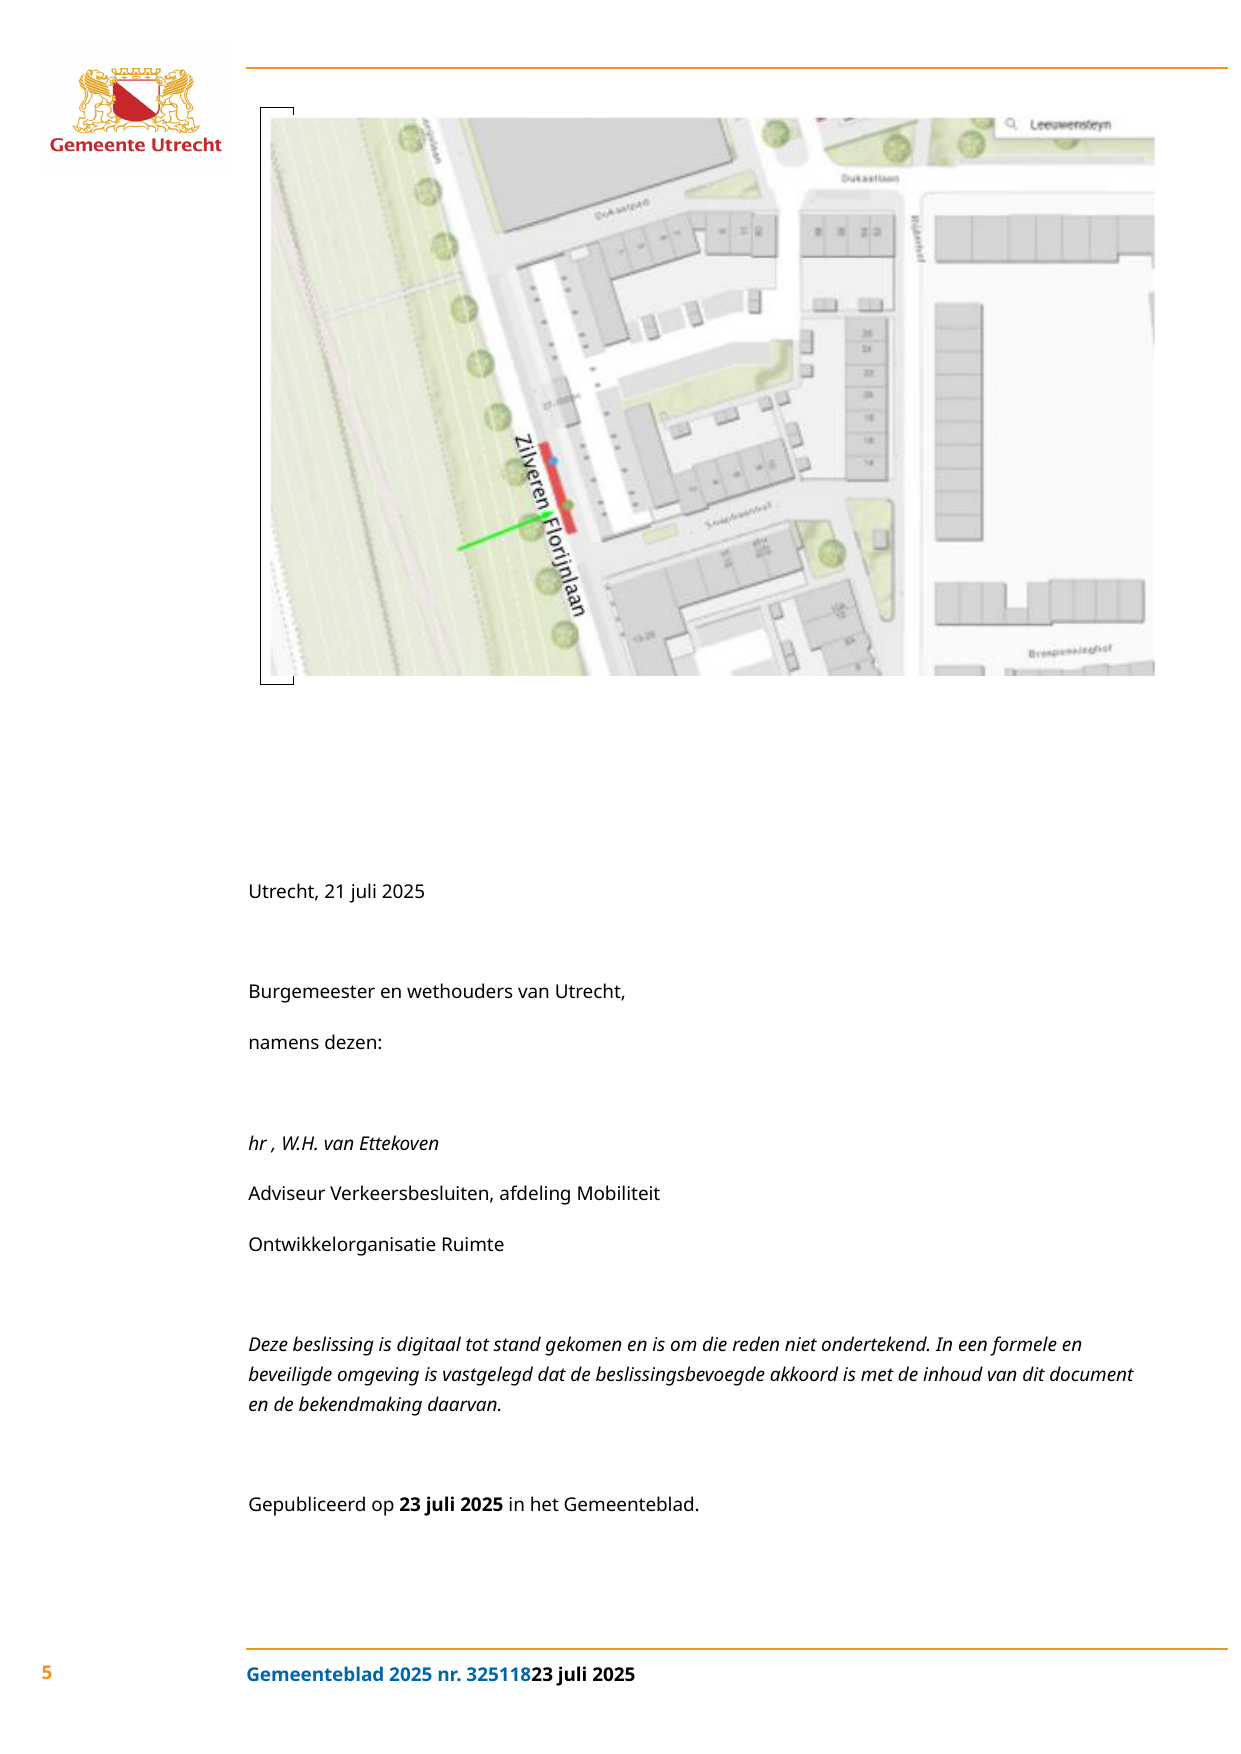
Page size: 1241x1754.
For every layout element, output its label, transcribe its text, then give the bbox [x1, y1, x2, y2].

text Deze beslissing is digitaal tot stand gekomen en is om die reden niet ondertekend. In een formele en beveiligde omgeving is vastgelegd dat de beslissingsbevoegde akkoord is met de inhoud van dit document en de bekendmaking daarvan. [248, 1332, 1152, 1416]
text namens dezen: [248, 1029, 1152, 1055]
text Utrecht, 21 juli 2025 [248, 878, 1152, 903]
text Gepubliceerd op 23 juli 2025 in het Gemeenteblad. [248, 1492, 1152, 1517]
picture [268, 115, 1155, 676]
text Ontwikkelorganisatie Ruimte [248, 1231, 1152, 1256]
text hr , W.H. van Ettekoven [248, 1130, 1152, 1156]
text Burgemeester en wethouders van Utrecht, [248, 979, 1152, 1004]
picture [41, 47, 231, 172]
text Adviseur Verkeersbesluiten, afdeling Mobiliteit [248, 1180, 1152, 1206]
